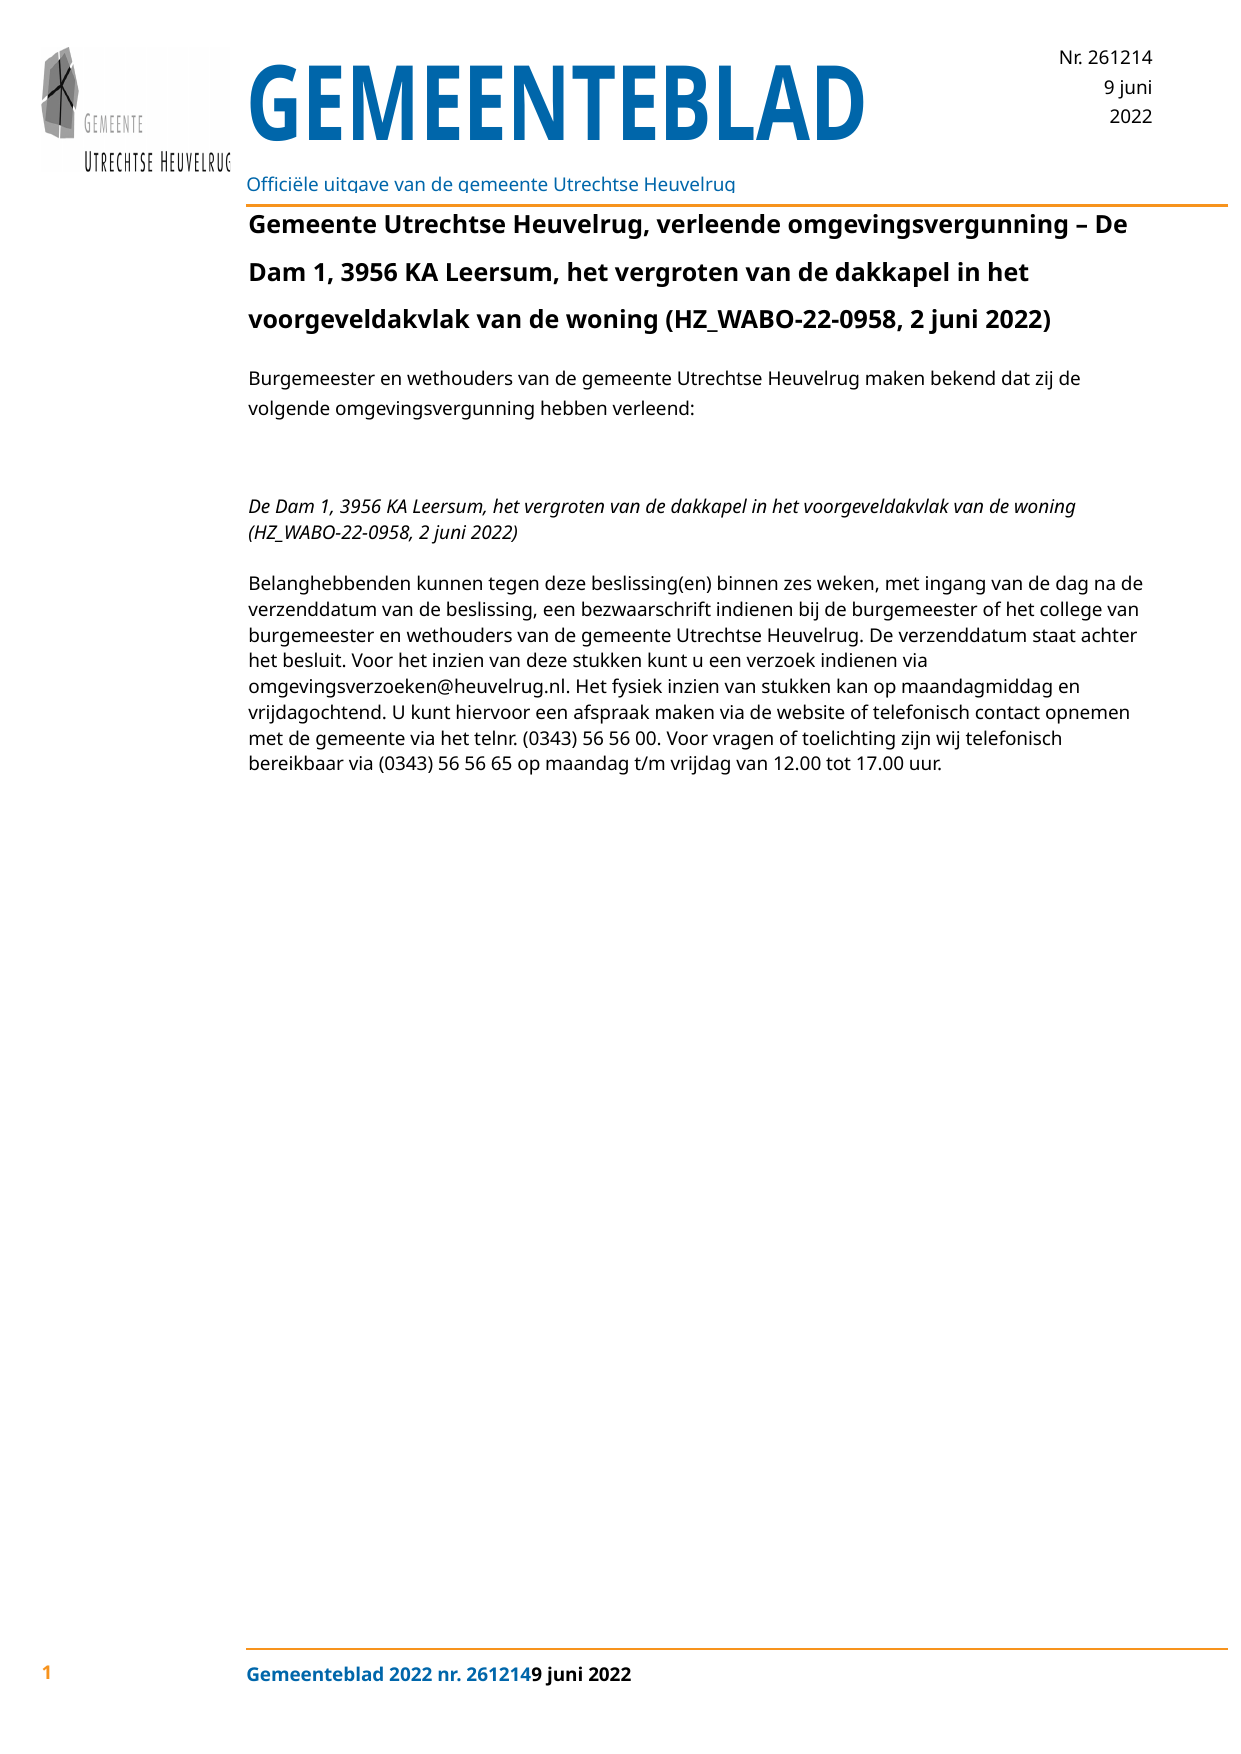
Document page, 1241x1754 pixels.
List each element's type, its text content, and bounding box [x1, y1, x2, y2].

text Burgemeester en wethouders van de gemeente Utrechtse Heuvelrug maken bekend dat zij de volgende omgevingsvergunning hebben verleend: [248, 366, 1152, 421]
text Belanghebbenden kunnen tegen deze beslissing(en) binnen zes weken, met ingang van de dag na de verzenddatum van de beslissing, een bezwaarschrift indienen bij de burgemeester of het college van burgemeester en wethouders van de gemeente Utrechtse Heuvelrug. De verzenddatum staat achter het besluit. Voor het inzien van deze stukken kunt u een verzoek indienen via omgevingsverzoeken@heuvelrug.nl. Het fysiek inzien van stukken kan op maandagmiddag en vrijdagochtend. U kunt hiervoor een afspraak maken via de website of telefonisch contact opnemen met de gemeente via het telnr. (0343) 56 56 00. Voor vragen of toelichting zijn wij telefonisch bereikbaar via (0343) 56 56 65 op maandag t/m vrijdag van 12.00 tot 17.00 uur. [248, 571, 1152, 776]
text Gemeente Utrechtse Heuvelrug, verleende omgevingsvergunning – De Dam 1, 3956 KA Leersum, het vergroten van de dakkapel in het voorgeveldakvlak van de woning (HZ_WABO-22-0958, 2 juni 2022) [248, 207, 1152, 336]
text De Dam 1, 3956 KA Leersum, het vergroten van de dakkapel in het voorgeveldakvlak van de woning (HZ_WABO-22-0958, 2 juni 2022) [248, 493, 1152, 545]
picture [41, 47, 231, 172]
